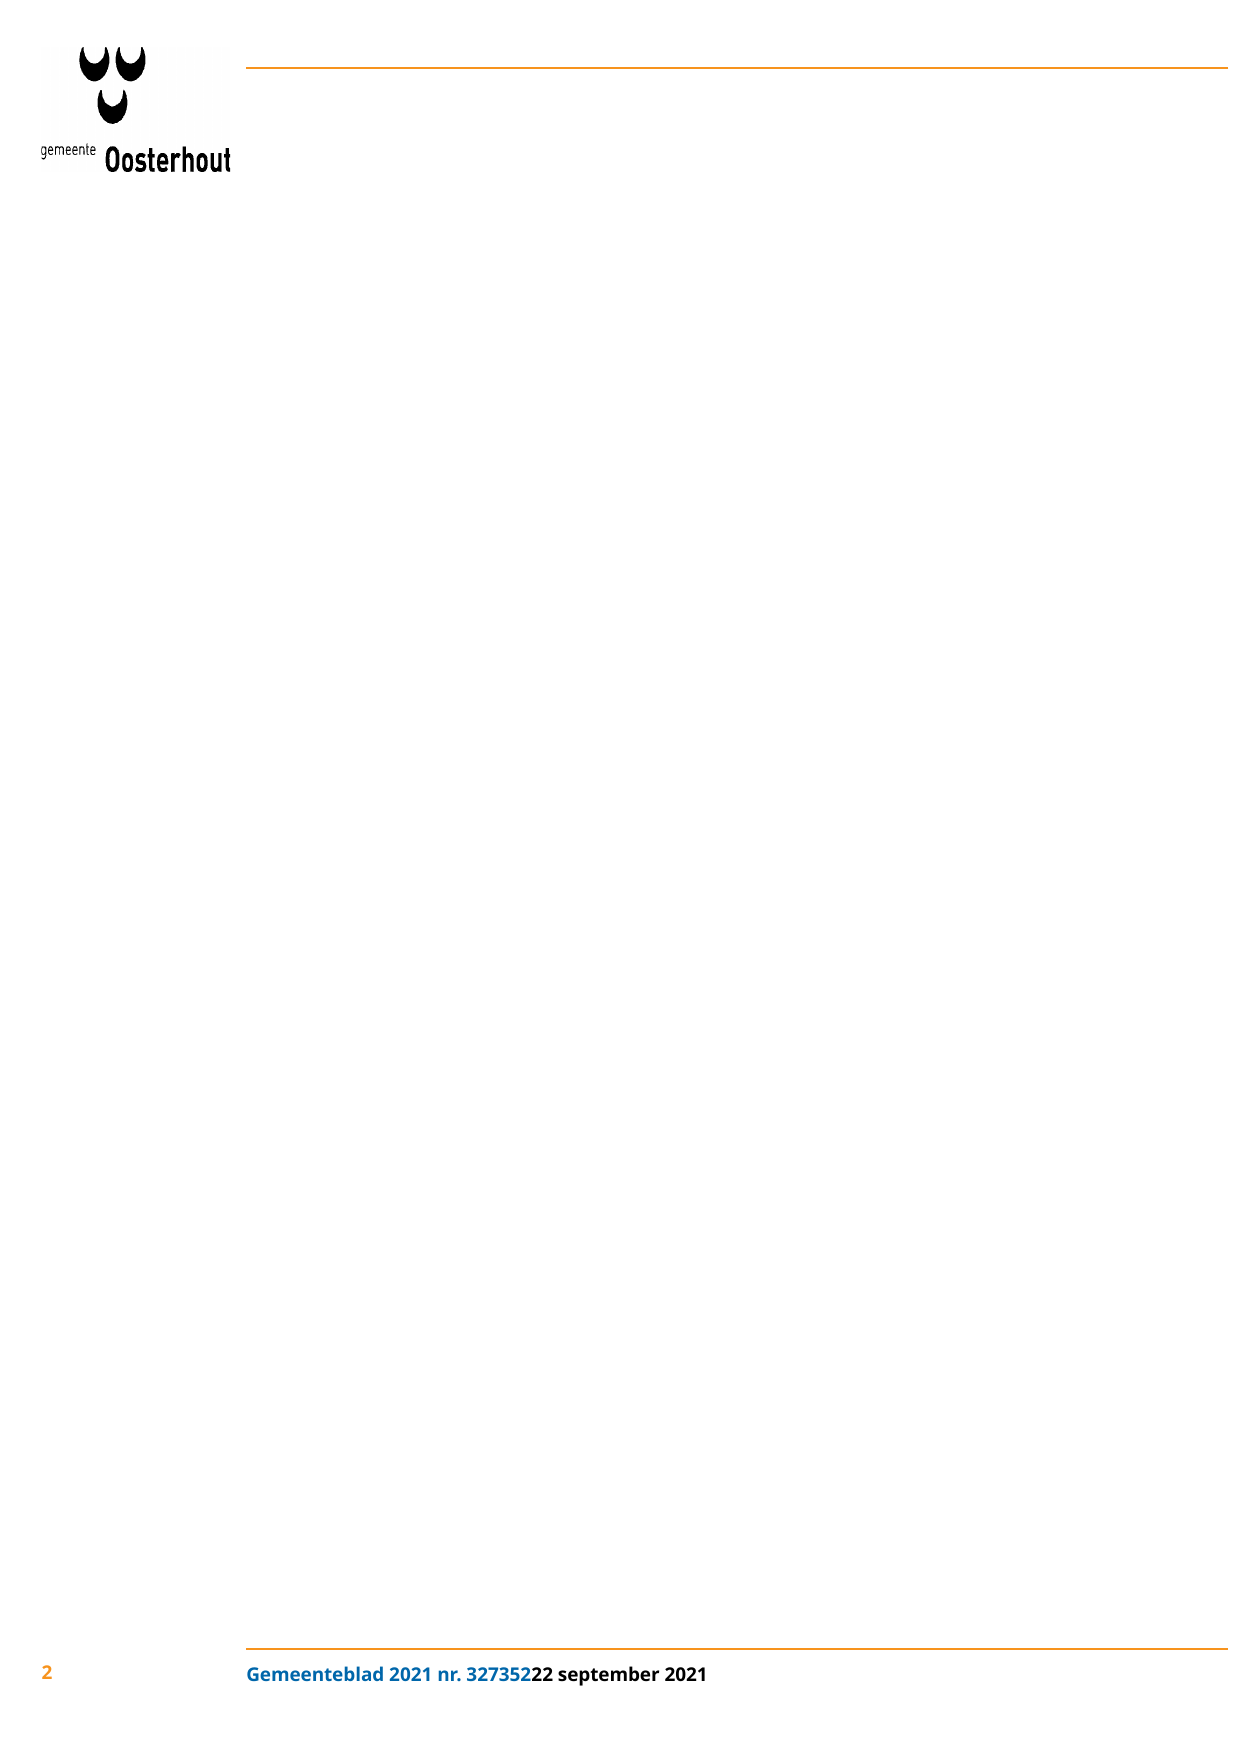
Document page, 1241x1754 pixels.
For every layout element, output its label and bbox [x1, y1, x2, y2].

picture [41, 47, 231, 172]
